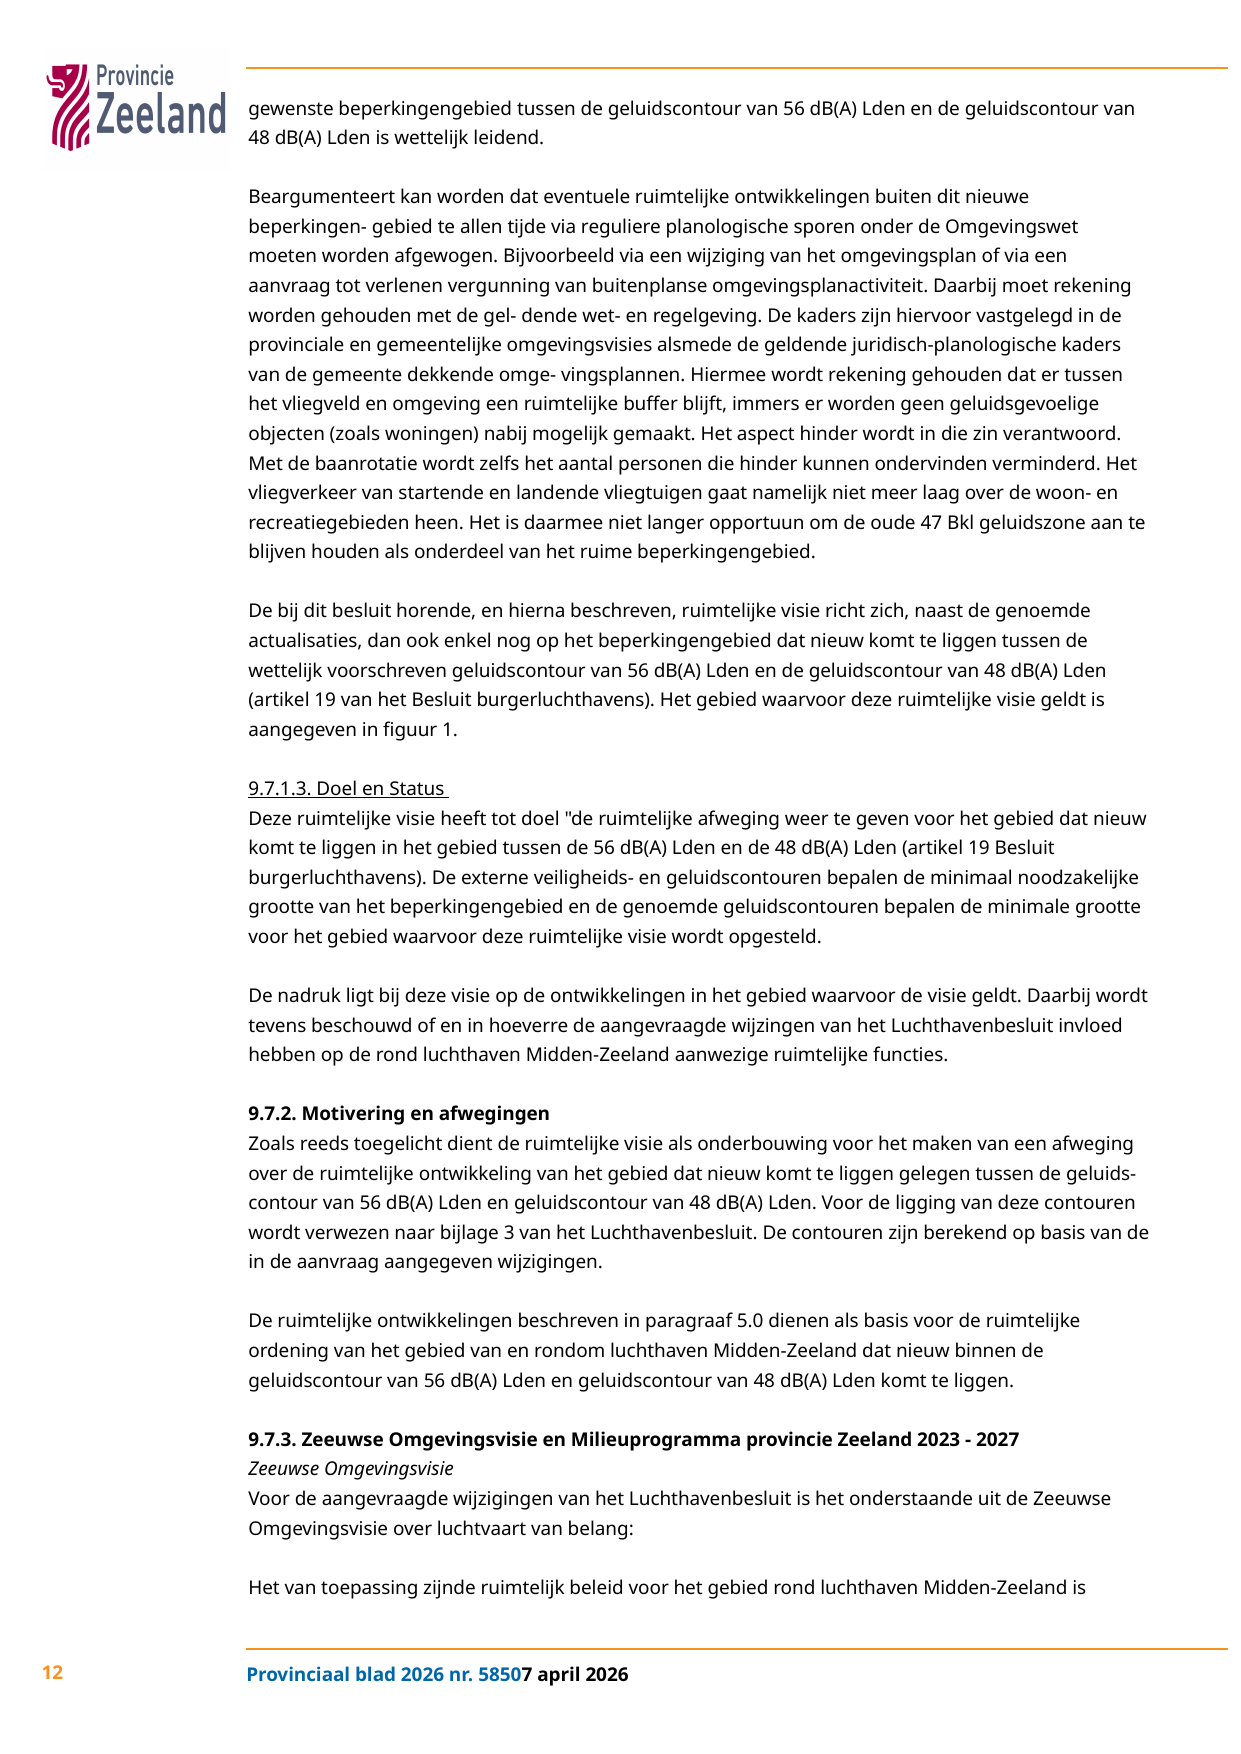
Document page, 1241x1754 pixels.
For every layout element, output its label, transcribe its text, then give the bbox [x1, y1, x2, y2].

text 9.7.1.3. Doel en Status [248, 775, 1152, 801]
text Zoals reeds toegelicht dient de ruimtelijke visie als onderbouwing voor het maken van een afweging over de ruimtelijke ontwikkeling van het gebied dat nieuw komt te liggen gelegen tussen de geluids- contour van 56 dB(A) Lden en geluidscontour van 48 dB(A) Lden. Voor de ligging van deze contouren wordt verwezen naar bijlage 3 van het Luchthavenbesluit. De contouren zijn berekend op basis van de in de aanvraag aangegeven wijzigingen. [248, 1130, 1152, 1274]
picture [41, 47, 231, 172]
text gewenste beperkingengebied tussen de geluidscontour van 56 dB(A) Lden en de geluidscontour van 48 dB(A) Lden is wettelijk leidend. [248, 95, 1152, 150]
text Voor de aangevraagde wijzigingen van het Luchthavenbesluit is het onderstaande uit de Zeeuwse Omgevingsvisie over luchtvaart van belang: [248, 1485, 1152, 1541]
text De ruimtelijke ontwikkelingen beschreven in paragraaf 5.0 dienen als basis voor de ruimtelijke ordening van het gebied van en rondom luchthaven Midden-Zeeland dat nieuw binnen de geluidscontour van 56 dB(A) Lden en geluidscontour van 48 dB(A) Lden komt te liggen. [248, 1308, 1152, 1393]
text Het van toepassing zijnde ruimtelijk beleid voor het gebied rond luchthaven Midden-Zeeland is [248, 1574, 1152, 1600]
text 9.7.2. Motivering en afwegingen [248, 1101, 1152, 1126]
text Deze ruimtelijke visie heeft tot doel "de ruimtelijke afweging weer te geven voor het gebied dat nieuw komt te liggen in het gebied tussen de 56 dB(A) Lden en de 48 dB(A) Lden (artikel 19 Besluit burgerluchthavens). De externe veiligheids- en geluidscontouren bepalen de minimaal noodzakelijke grootte van het beperkingengebied en de genoemde geluidscontouren bepalen de minimale grootte voor het gebied waarvoor deze ruimtelijke visie wordt opgesteld. [248, 805, 1152, 949]
text De bij dit besluit horende, en hierna beschreven, ruimtelijke visie richt zich, naast de genoemde actualisaties, dan ook enkel nog op het beperkingengebied dat nieuw komt te liggen tussen de wettelijk voorschreven geluidscontour van 56 dB(A) Lden en de geluidscontour van 48 dB(A) Lden (artikel 19 van het Besluit burgerluchthavens). Het gebied waarvoor deze ruimtelijke visie geldt is aangegeven in figuur 1. [248, 598, 1152, 742]
text Beargumenteert kan worden dat eventuele ruimtelijke ontwikkelingen buiten dit nieuwe beperkingen- gebied te allen tijde via reguliere planologische sporen onder de Omgevingswet moeten worden afgewogen. Bijvoorbeeld via een wijziging van het omgevingsplan of via een aanvraag tot verlenen vergunning van buitenplanse omgevingsplanactiviteit. Daarbij moet rekening worden gehouden met de gel- dende wet- en regelgeving. De kaders zijn hiervoor vastgelegd in de provinciale en gemeentelijke omgevingsvisies alsmede de geldende juridisch-planologische kaders van de gemeente dekkende omge- vingsplannen. Hiermee wordt rekening gehouden dat er tussen het vliegveld en omgeving een ruimtelijke buffer blijft, immers er worden geen geluidsgevoelige objecten (zoals woningen) nabij mogelijk gemaakt. Het aspect hinder wordt in die zin verantwoord. Met de baanrotatie wordt zelfs het aantal personen die hinder kunnen ondervinden verminderd. Het vliegverkeer van startende en landende vliegtuigen gaat namelijk niet meer laag over de woon- en recreatiegebieden heen. Het is daarmee niet langer opportuun om de oude 47 Bkl geluidszone aan te blijven houden als onderdeel van het ruime beperkingengebied. [248, 183, 1152, 564]
text De nadruk ligt bij deze visie op de ontwikkelingen in het gebied waarvoor de visie geldt. Daarbij wordt tevens beschouwd of en in hoeverre de aangevraagde wijzingen van het Luchthavenbesluit invloed hebben op de rond luchthaven Midden-Zeeland aanwezige ruimtelijke functies. [248, 982, 1152, 1067]
text Zeeuwse Omgevingsvisie [248, 1456, 1152, 1481]
text 9.7.3. Zeeuwse Omgevingsvisie en Milieuprogramma provincie Zeeland 2023 - 2027 [248, 1426, 1152, 1452]
